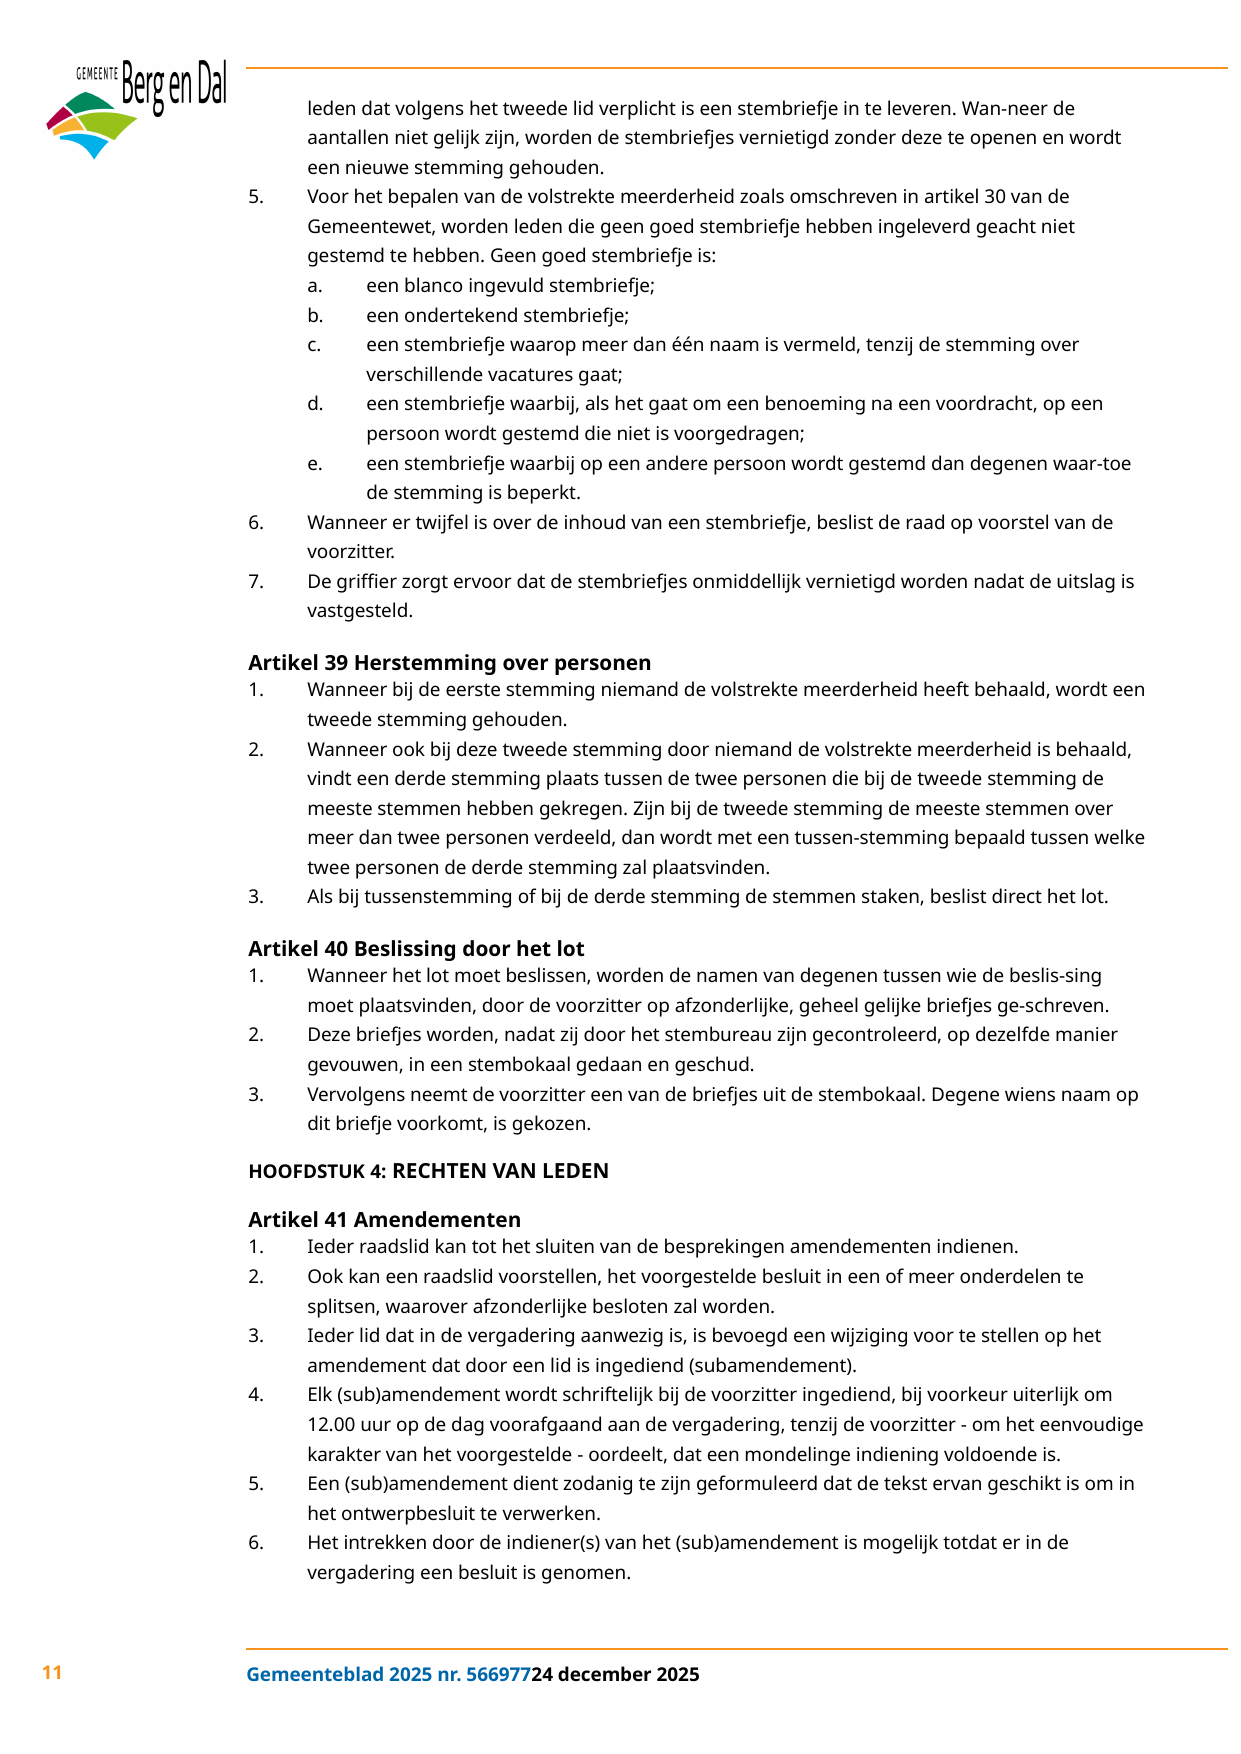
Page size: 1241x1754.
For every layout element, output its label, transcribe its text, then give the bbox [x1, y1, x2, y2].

list Wanneer bij de eerste stemming niemand de volstrekte meerderheid heeft behaald, wordt een tweede stemming gehouden. [248, 677, 1152, 732]
list Vervolgens neemt de voorzitter een van de briefjes uit de stembokaal. Degene wiens naam op dit briefje voorkomt, is gekozen. [248, 1081, 1152, 1136]
text Artikel 39 Herstemming over personen [248, 648, 1152, 677]
list De griffier zorgt ervoor dat de stembriefjes onmiddellijk vernietigd worden nadat de uitslag is vastgesteld. [248, 568, 1152, 623]
list Het intrekken door de indiener(s) van het (sub)amendement is mogelijk totdat er in de vergadering een besluit is genomen. [248, 1529, 1152, 1585]
list Ook kan een raadslid voorstellen, het voorgestelde besluit in een of meer onderdelen te splitsen, waarover afzonderlijke besloten zal worden. [248, 1263, 1152, 1319]
list Deze briefjes worden, nadat zij door het stembureau zijn gecontroleerd, op dezelfde manier gevouwen, in een stembokaal gedaan en geschud. [248, 1022, 1152, 1077]
list Een (sub)amendement dient zodanig te zijn geformuleerd dat de tekst ervan geschikt is om in het ontwerpbesluit te verwerken. [248, 1470, 1152, 1526]
list een stembriefje waarbij, als het gaat om een benoeming na een voordracht, op een persoon wordt gestemd die niet is voorgedragen; [307, 391, 1152, 446]
list Wanneer ook bij deze tweede stemming door niemand de volstrekte meerderheid is behaald, vindt een derde stemming plaats tussen de twee personen die bij de tweede stemming de meeste stemmen hebben gekregen. Zijn bij de tweede stemming de meeste stemmen over meer dan twee personen verdeeld, dan wordt met een tussen-stemming bepaald tussen welke twee personen de derde stemming zal plaatsvinden. [248, 736, 1152, 880]
picture [41, 47, 231, 172]
text HOOFDSTUK 4: RECHTEN VAN LEDEN [248, 1156, 1152, 1184]
list Wanneer het lot moet beslissen, worden de namen van degenen tussen wie de beslis-sing moet plaatsvinden, door de voorzitter op afzonderlijke, geheel gelijke briefjes ge-schreven. [248, 962, 1152, 1018]
list Ieder lid dat in de vergadering aanwezig is, is bevoegd een wijziging voor te stellen op het amendement dat door een lid is ingediend (subamendement). [248, 1322, 1152, 1378]
list leden dat volgens het tweede lid verplicht is een stembriefje in te leveren. Wan-neer de aantallen niet gelijk zijn, worden de stembriefjes vernietigd zonder deze te openen en wordt een nieuwe stemming gehouden. [248, 95, 1152, 180]
list Wanneer er twijfel is over de inhoud van een stembriefje, beslist de raad op voorstel van de voorzitter. [248, 509, 1152, 564]
text Artikel 41 Amendementen [248, 1205, 1152, 1234]
list een stembriefje waarbij op een andere persoon wordt gestemd dan degenen waar-toe de stemming is beperkt. [307, 450, 1152, 505]
list een stembriefje waarop meer dan één naam is vermeld, tenzij de stemming over verschillende vacatures gaat; [307, 331, 1152, 387]
list een blanco ingevuld stembriefje; [307, 272, 1152, 298]
list een ondertekend stembriefje; [307, 302, 1152, 328]
list Voor het bepalen van de volstrekte meerderheid zoals omschreven in artikel 30 van de Gemeentewet, worden leden die geen goed stembriefje hebben ingeleverd geacht niet gestemd te hebben. Geen goed stembriefje is: [248, 183, 1152, 268]
list Als bij tussenstemming of bij de derde stemming de stemmen staken, beslist direct het lot. [248, 884, 1152, 909]
list Ieder raadslid kan tot het sluiten van de besprekingen amendementen indienen. [248, 1234, 1152, 1259]
text Artikel 40 Beslissing door het lot [248, 934, 1152, 962]
list Elk (sub)amendement wordt schriftelijk bij de voorzitter ingediend, bij voorkeur uiterlijk om 12.00 uur op de dag voorafgaand aan de vergadering, tenzij de voorzitter - om het eenvoudige karakter van het voorgestelde - oordeelt, dat een mondelinge indiening voldoende is. [248, 1382, 1152, 1467]
